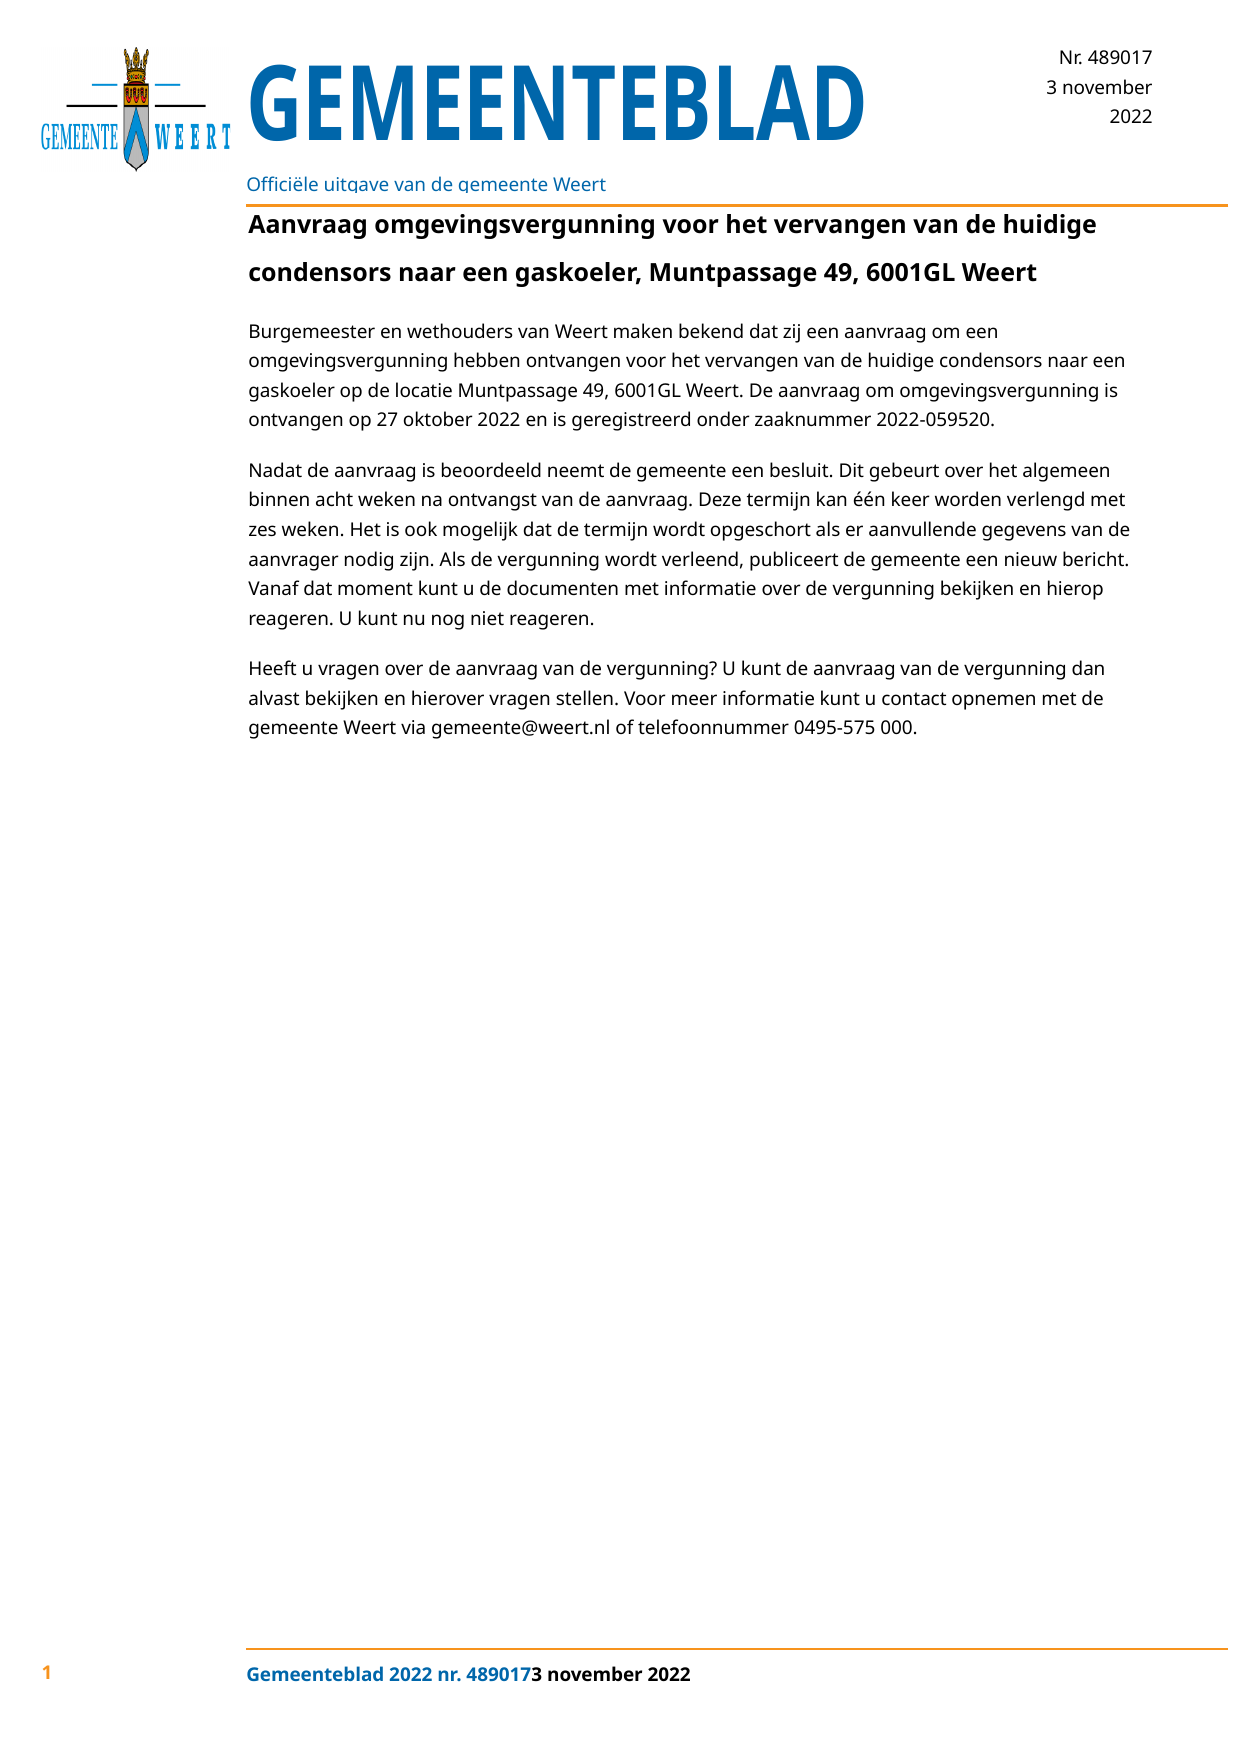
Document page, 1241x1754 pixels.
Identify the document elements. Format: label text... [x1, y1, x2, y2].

text Heeft u vragen over de aanvraag van de vergunning? U kunt de aanvraag van de vergunning dan alvast bekijken en hierover vragen stellen. Voor meer informatie kunt u contact opnemen met de gemeente Weert via gemeente@weert.nl of telefoonnummer 0495-575 000. [248, 655, 1152, 740]
text Burgemeester en wethouders van Weert maken bekend dat zij een aanvraag om een omgevingsvergunning hebben ontvangen voor het vervangen van de huidige condensors naar een gaskoeler op de locatie Muntpassage 49, 6001GL Weert. De aanvraag om omgevingsvergunning is ontvangen op 27 oktober 2022 en is geregistreerd onder zaaknummer 2022-059520. [248, 318, 1152, 432]
text Nadat de aanvraag is beoordeeld neemt de gemeente een besluit. Dit gebeurt over het algemeen binnen acht weken na ontvangst van de aanvraag. Deze termijn kan één keer worden verlengd met zes weken. Het is ook mogelijk dat de termijn wordt opgeschort als er aanvullende gegevens van de aanvrager nodig zijn. Als de vergunning wordt verleend, publiceert de gemeente een nieuw bericht. Vanaf dat moment kunt u de documenten met informatie over de vergunning bekijken en hierop reageren. U kunt nu nog niet reageren. [248, 457, 1152, 631]
picture [41, 47, 231, 172]
text Aanvraag omgevingsvergunning voor het vervangen van de huidige condensors naar een gaskoeler, Muntpassage 49, 6001GL Weert [248, 207, 1152, 288]
